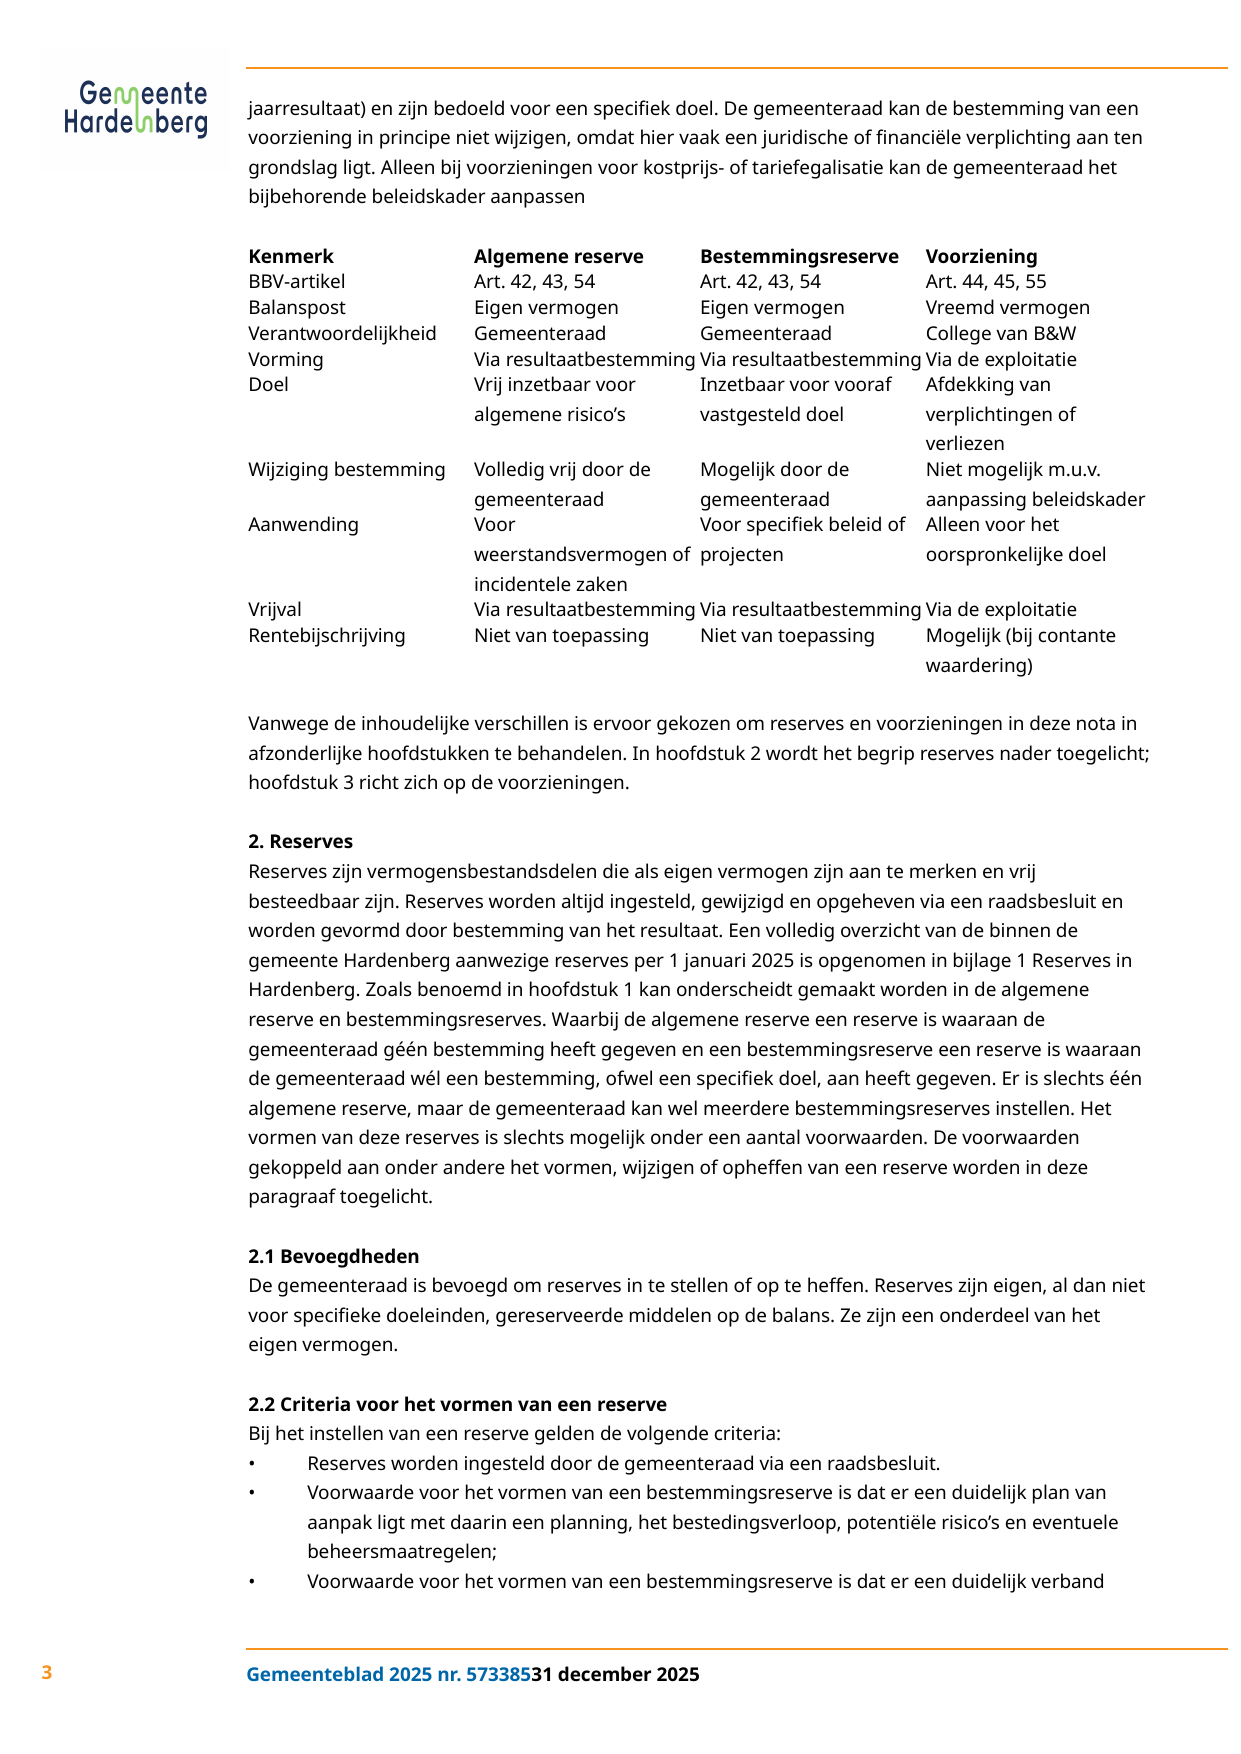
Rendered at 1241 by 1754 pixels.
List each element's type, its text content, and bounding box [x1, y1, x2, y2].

table_cell Doel [248, 371, 474, 456]
table_cell Voor specifiek beleid of projecten [700, 512, 926, 597]
table_cell Vorming [248, 346, 474, 371]
table_header Bestemmingsreserve [700, 243, 926, 268]
table_cell Balanspost [248, 294, 474, 320]
table_cell Niet van toepassing [700, 622, 926, 678]
table_header Algemene reserve [474, 243, 700, 268]
picture [41, 47, 231, 172]
text Bij het instellen van een reserve gelden de volgende criteria: [248, 1420, 1152, 1446]
table_cell Mogelijk (bij contante waardering) [926, 622, 1152, 678]
table_cell Via de exploitatie [926, 597, 1152, 622]
table_cell Art. 42, 43, 54 [700, 269, 926, 294]
table_cell Eigen vermogen [700, 294, 926, 320]
table_cell Wijziging bestemming [248, 456, 474, 512]
table_cell Art. 44, 45, 55 [926, 269, 1152, 294]
table_cell Aanwending [248, 512, 474, 597]
text 2.2 Criteria voor het vormen van een reserve [248, 1391, 1152, 1417]
text Vanwege de inhoudelijke verschillen is ervoor gekozen om reserves en voorzieningen in deze nota in afzonderlijke hoofdstukken te behandelen. In hoofdstuk 2 wordt het begrip reserves nader toegelicht; hoofdstuk 3 richt zich op de voorzieningen. [248, 710, 1152, 795]
table_cell College van B&W [926, 320, 1152, 346]
table_cell Via resultaatbestemming [700, 597, 926, 622]
table_cell Voor weerstandsvermogen of incidentele zaken [474, 512, 700, 597]
table_cell Art. 42, 43, 54 [474, 269, 700, 294]
table_cell Volledig vrij door de gemeenteraad [474, 456, 700, 512]
text Reserves zijn vermogensbestandsdelen die als eigen vermogen zijn aan te merken en vrij besteedbaar zijn. Reserves worden altijd ingesteld, gewijzigd en opgeheven via een raadsbesluit en worden gevormd door bestemming van het resultaat. Een volledig overzicht van de binnen de gemeente Hardenberg aanwezige reserves per 1 januari 2025 is opgenomen in bijlage 1 Reserves in Hardenberg. Zoals benoemd in hoofdstuk 1 kan onderscheidt gemaakt worden in de algemene reserve en bestemmingsreserves. Waarbij de algemene reserve een reserve is waaraan de gemeenteraad géén bestemming heeft gegeven en een bestemmingsreserve een reserve is waaraan de gemeenteraad wél een bestemming, ofwel een specifiek doel, aan heeft gegeven. Er is slechts één algemene reserve, maar de gemeenteraad kan wel meerdere bestemmingsreserves instellen. Het vormen van deze reserves is slechts mogelijk onder een aantal voorwaarden. De voorwaarden gekoppeld aan onder andere het vormen, wijzigen of opheffen van een reserve worden in deze paragraaf toegelicht. [248, 858, 1152, 1209]
table_cell Verantwoordelijkheid [248, 320, 474, 346]
list Voorwaarde voor het vormen van een bestemmingsreserve is dat er een duidelijk plan van aanpak ligt met daarin een planning, het bestedingsverloop, potentiële risico’s en eventuele beheersmaatregelen; [248, 1479, 1152, 1564]
table_cell BBV-artikel [248, 269, 474, 294]
table_cell Niet mogelijk m.u.v. aanpassing beleidskader [926, 456, 1152, 512]
table_cell Gemeenteraad [474, 320, 700, 346]
table_cell Via resultaatbestemming [474, 346, 700, 371]
table_header Kenmerk [248, 243, 474, 268]
table_cell Eigen vermogen [474, 294, 700, 320]
table_cell Via resultaatbestemming [700, 346, 926, 371]
table_cell Vrij inzetbaar voor algemene risico’s [474, 371, 700, 456]
text 2. Reserves [248, 829, 1152, 854]
table_cell Via resultaatbestemming [474, 597, 700, 622]
table_cell Mogelijk door de gemeenteraad [700, 456, 926, 512]
table_cell Alleen voor het oorspronkelijke doel [926, 512, 1152, 597]
list Voorwaarde voor het vormen van een bestemmingsreserve is dat er een duidelijk verband [248, 1568, 1152, 1594]
table_cell Vreemd vermogen [926, 294, 1152, 320]
table_cell Vrijval [248, 597, 474, 622]
table_cell Gemeenteraad [700, 320, 926, 346]
table_cell Afdekking van verplichtingen of verliezen [926, 371, 1152, 456]
table_cell Inzetbaar voor vooraf vastgesteld doel [700, 371, 926, 456]
table_cell Via de exploitatie [926, 346, 1152, 371]
text 2.1 Bevoegdheden [248, 1243, 1152, 1269]
text De gemeenteraad is bevoegd om reserves in te stellen of op te heffen. Reserves zijn eigen, al dan niet voor specifieke doeleinden, gereserveerde middelen op de balans. Ze zijn een onderdeel van het eigen vermogen. [248, 1272, 1152, 1357]
table_cell Rentebijschrijving [248, 622, 474, 678]
table_header Voorziening [926, 243, 1152, 268]
table_cell Niet van toepassing [474, 622, 700, 678]
text jaarresultaat) en zijn bedoeld voor een specifiek doel. De gemeenteraad kan de bestemming van een voorziening in principe niet wijzigen, omdat hier vaak een juridische of financiële verplichting aan ten grondslag ligt. Alleen bij voorzieningen voor kostprijs- of tariefegalisatie kan de gemeenteraad het bijbehorende beleidskader aanpassen [248, 95, 1152, 209]
list Reserves worden ingesteld door de gemeenteraad via een raadsbesluit. [248, 1450, 1152, 1476]
